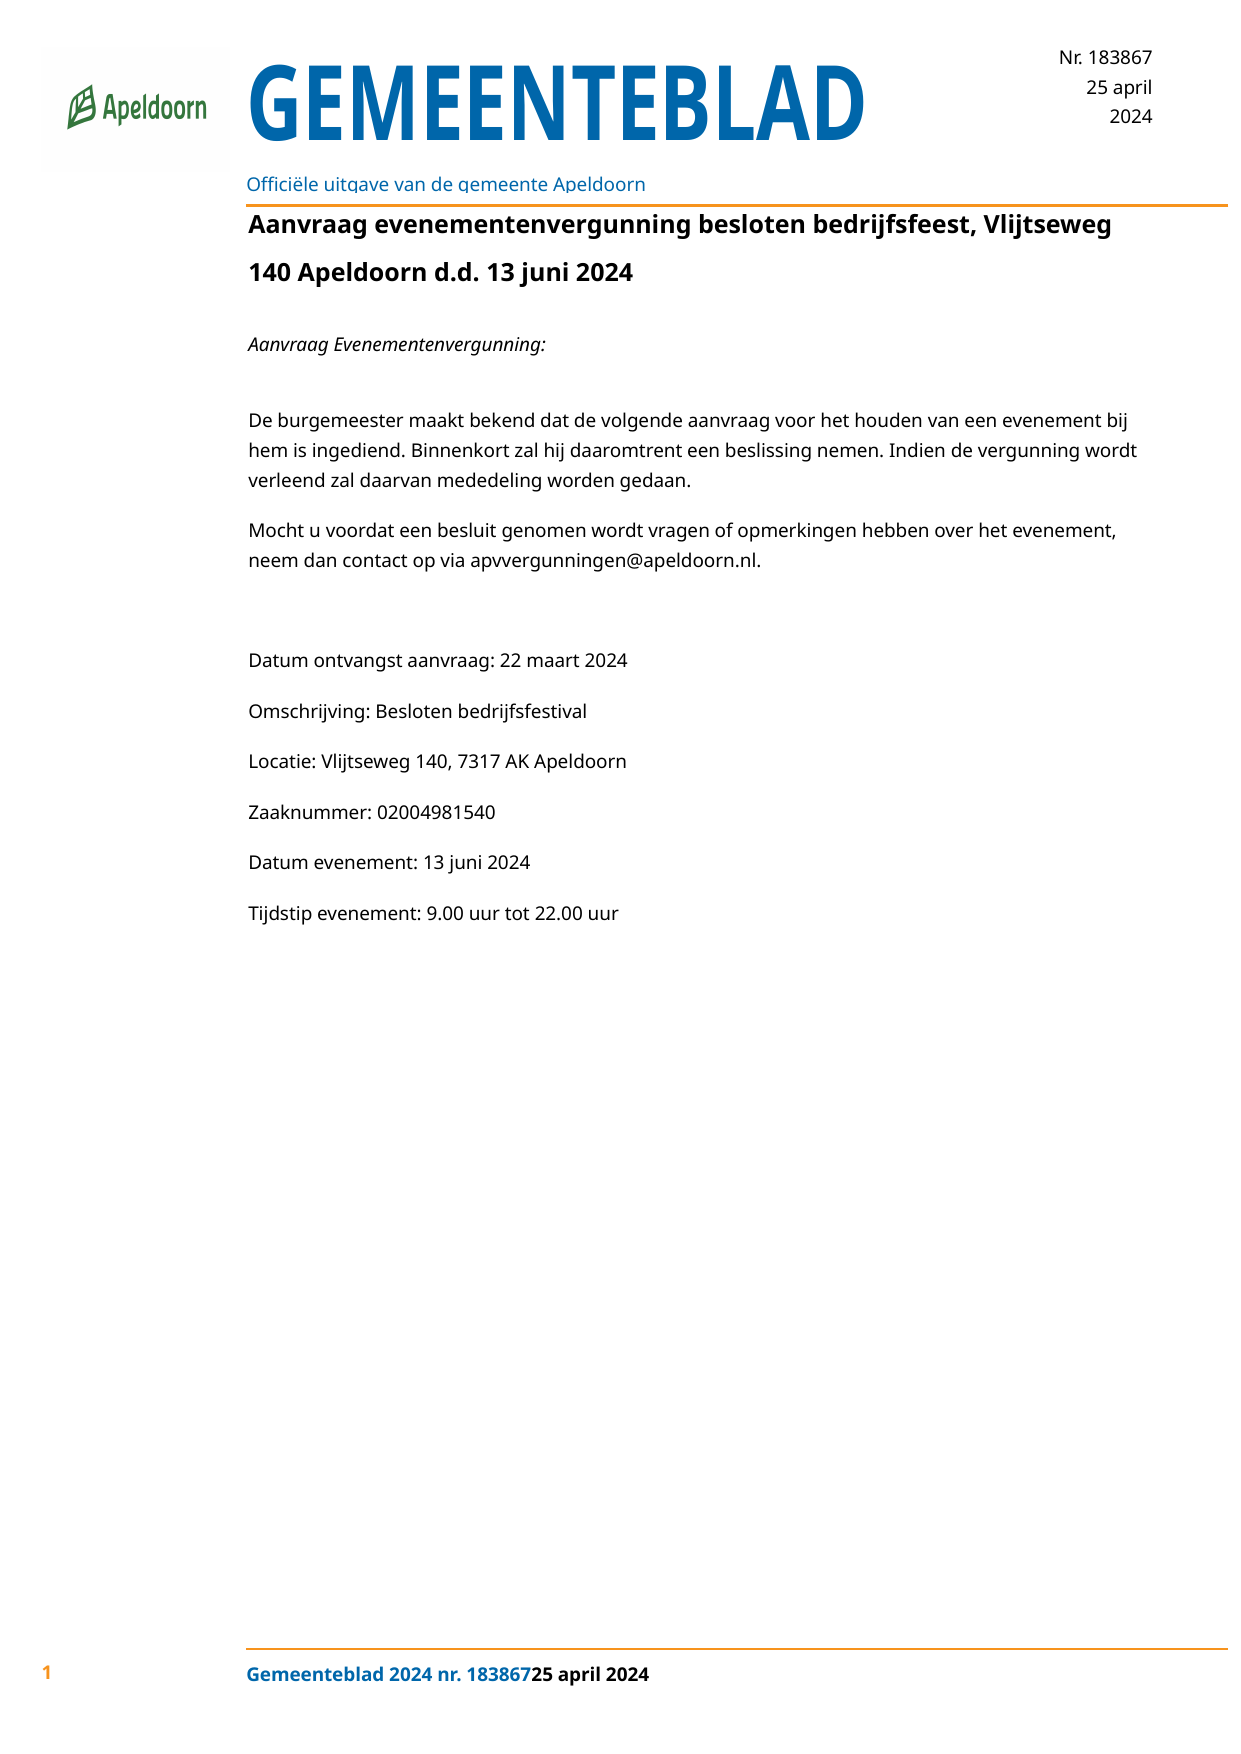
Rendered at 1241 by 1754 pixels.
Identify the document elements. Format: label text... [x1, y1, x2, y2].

picture [41, 47, 231, 172]
text Locatie: Vlijtseweg 140, 7317 AK Apeldoorn [248, 748, 1152, 774]
text Datum ontvangst aanvraag: 22 maart 2024 [248, 648, 1152, 673]
text Omschrijving: Besloten bedrijfsfestival [248, 698, 1152, 724]
text Aanvraag evenementenvergunning besloten bedrijfsfeest, Vlijtseweg 140 Apeldoorn d.d. 13 juni 2024 [248, 207, 1152, 288]
text Zaaknummer: 02004981540 [248, 799, 1152, 824]
text Aanvraag Evenementenvergunning: [248, 331, 1152, 357]
text Datum evenement: 13 juni 2024 [248, 849, 1152, 875]
text Tijdstip evenement: 9.00 uur tot 22.00 uur [248, 900, 1152, 925]
text De burgemeester maakt bekend dat de volgende aanvraag voor het houden van een evenement bij hem is ingediend. Binnenkort zal hij daaromtrent een beslissing nemen. Indien de vergunning wordt verleend zal daarvan mededeling worden gedaan. [248, 408, 1152, 492]
text Mocht u voordat een besluit genomen wordt vragen of opmerkingen hebben over het evenement, neem dan contact op via apvvergunningen@apeldoorn.nl. [248, 517, 1152, 572]
